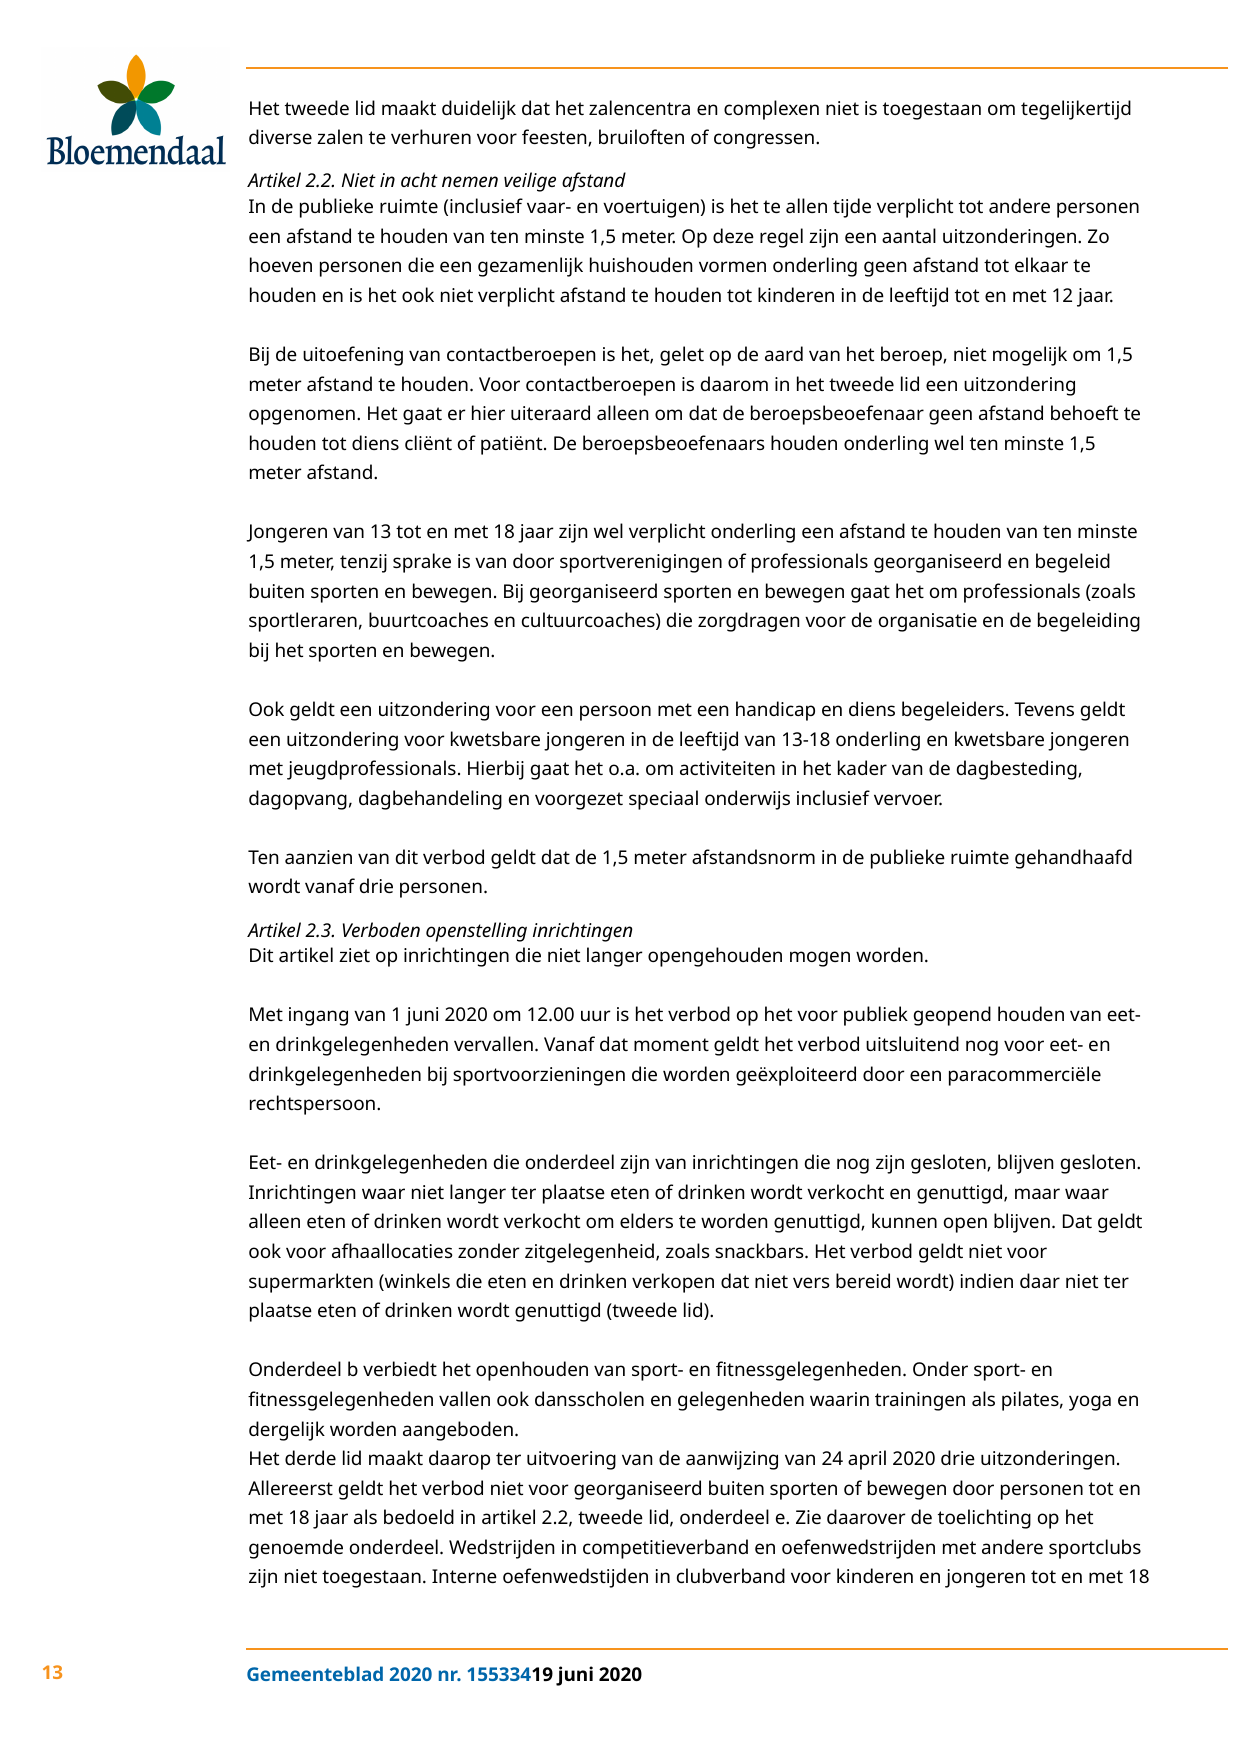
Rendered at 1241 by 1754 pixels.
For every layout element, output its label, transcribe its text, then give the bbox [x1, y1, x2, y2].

text Artikel 2.3. Verboden openstelling inrichtingen [248, 917, 1152, 942]
text Ten aanzien van dit verbod geldt dat de 1,5 meter afstandsnorm in de publieke ruimte gehandhaafd wordt vanaf drie personen. [248, 844, 1152, 899]
text Bij de uitoefening van contactberoepen is het, gelet op de aard van het beroep, niet mogelijk om 1,5 meter afstand te houden. Voor contactberoepen is daarom in het tweede lid een uitzondering opgenomen. Het gaat er hier uiteraard alleen om dat de beroepsbeoefenaar geen afstand behoeft te houden tot diens cliënt of patiënt. De beroepsbeoefenaars houden onderling wel ten minste 1,5 meter afstand. [248, 341, 1152, 485]
text Artikel 2.2. Niet in acht nemen veilige afstand [248, 167, 1152, 193]
text Ook geldt een uitzondering voor een persoon met een handicap en diens begeleiders. Tevens geldt een uitzondering voor kwetsbare jongeren in de leeftijd van 13-18 onderling en kwetsbare jongeren met jeugdprofessionals. Hierbij gaat het o.a. om activiteiten in het kader van de dagbesteding, dagopvang, dagbehandeling en voorgezet speciaal onderwijs inclusief vervoer. [248, 696, 1152, 811]
text Dit artikel ziet op inrichtingen die niet langer opengehouden mogen worden. [248, 942, 1152, 968]
text Met ingang van 1 juni 2020 om 12.00 uur is het verbod op het voor publiek geopend houden van eet- en drinkgelegenheden vervallen. Vanaf dat moment geldt het verbod uitsluitend nog voor eet- en drinkgelegenheden bij sportvoorzieningen die worden geëxploiteerd door een paracommerciële rechtspersoon. [248, 1002, 1152, 1116]
text Jongeren van 13 tot en met 18 jaar zijn wel verplicht onderling een afstand te houden van ten minste 1,5 meter, tenzij sprake is van door sportverenigingen of professionals georganiseerd en begeleid buiten sporten en bewegen. Bij georganiseerd sporten en bewegen gaat het om professionals (zoals sportleraren, buurtcoaches en cultuurcoaches) die zorgdragen voor de organisatie en de begeleiding bij het sporten en bewegen. [248, 519, 1152, 663]
text Eet- en drinkgelegenheden die onderdeel zijn van inrichtingen die nog zijn gesloten, blijven gesloten. Inrichtingen waar niet langer ter plaatse eten of drinken wordt verkocht en genuttigd, maar waar alleen eten of drinken wordt verkocht om elders te worden genuttigd, kunnen open blijven. Dat geldt ook voor afhaallocaties zonder zitgelegenheid, zoals snackbars. Het verbod geldt niet voor supermarkten (winkels die eten en drinken verkopen dat niet vers bereid wordt) indien daar niet ter plaatse eten of drinken wordt genuttigd (tweede lid). [248, 1149, 1152, 1323]
text In de publieke ruimte (inclusief vaar- en voertuigen) is het te allen tijde verplicht tot andere personen een afstand te houden van ten minste 1,5 meter. Op deze regel zijn een aantal uitzonderingen. Zo hoeven personen die een gezamenlijk huishouden vormen onderling geen afstand tot elkaar te houden en is het ook niet verplicht afstand te houden tot kinderen in de leeftijd tot en met 12 jaar. [248, 193, 1152, 308]
text Het tweede lid maakt duidelijk dat het zalencentra en complexen niet is toegestaan om tegelijkertijd diverse zalen te verhuren voor feesten, bruiloften of congressen. [248, 95, 1152, 150]
text Het derde lid maakt daarop ter uitvoering van de aanwijzing van 24 april 2020 drie uitzonderingen. Allereerst geldt het verbod niet voor georganiseerd buiten sporten of bewegen door personen tot en met 18 jaar als bedoeld in artikel 2.2, tweede lid, onderdeel e. Zie daarover de toelichting op het genoemde onderdeel. Wedstrijden in competitieverband en oefenwedstrijden met andere sportclubs zijn niet toegestaan. Interne oefenwedstijden in clubverband voor kinderen en jongeren tot en met 18 [248, 1445, 1152, 1589]
picture [41, 47, 231, 172]
text Onderdeel b verbiedt het openhouden van sport- en fitnessgelegenheden. Onder sport- en fitnessgelegenheden vallen ook dansscholen en gelegenheden waarin trainingen als pilates, yoga en dergelijk worden aangeboden. [248, 1357, 1152, 1442]
